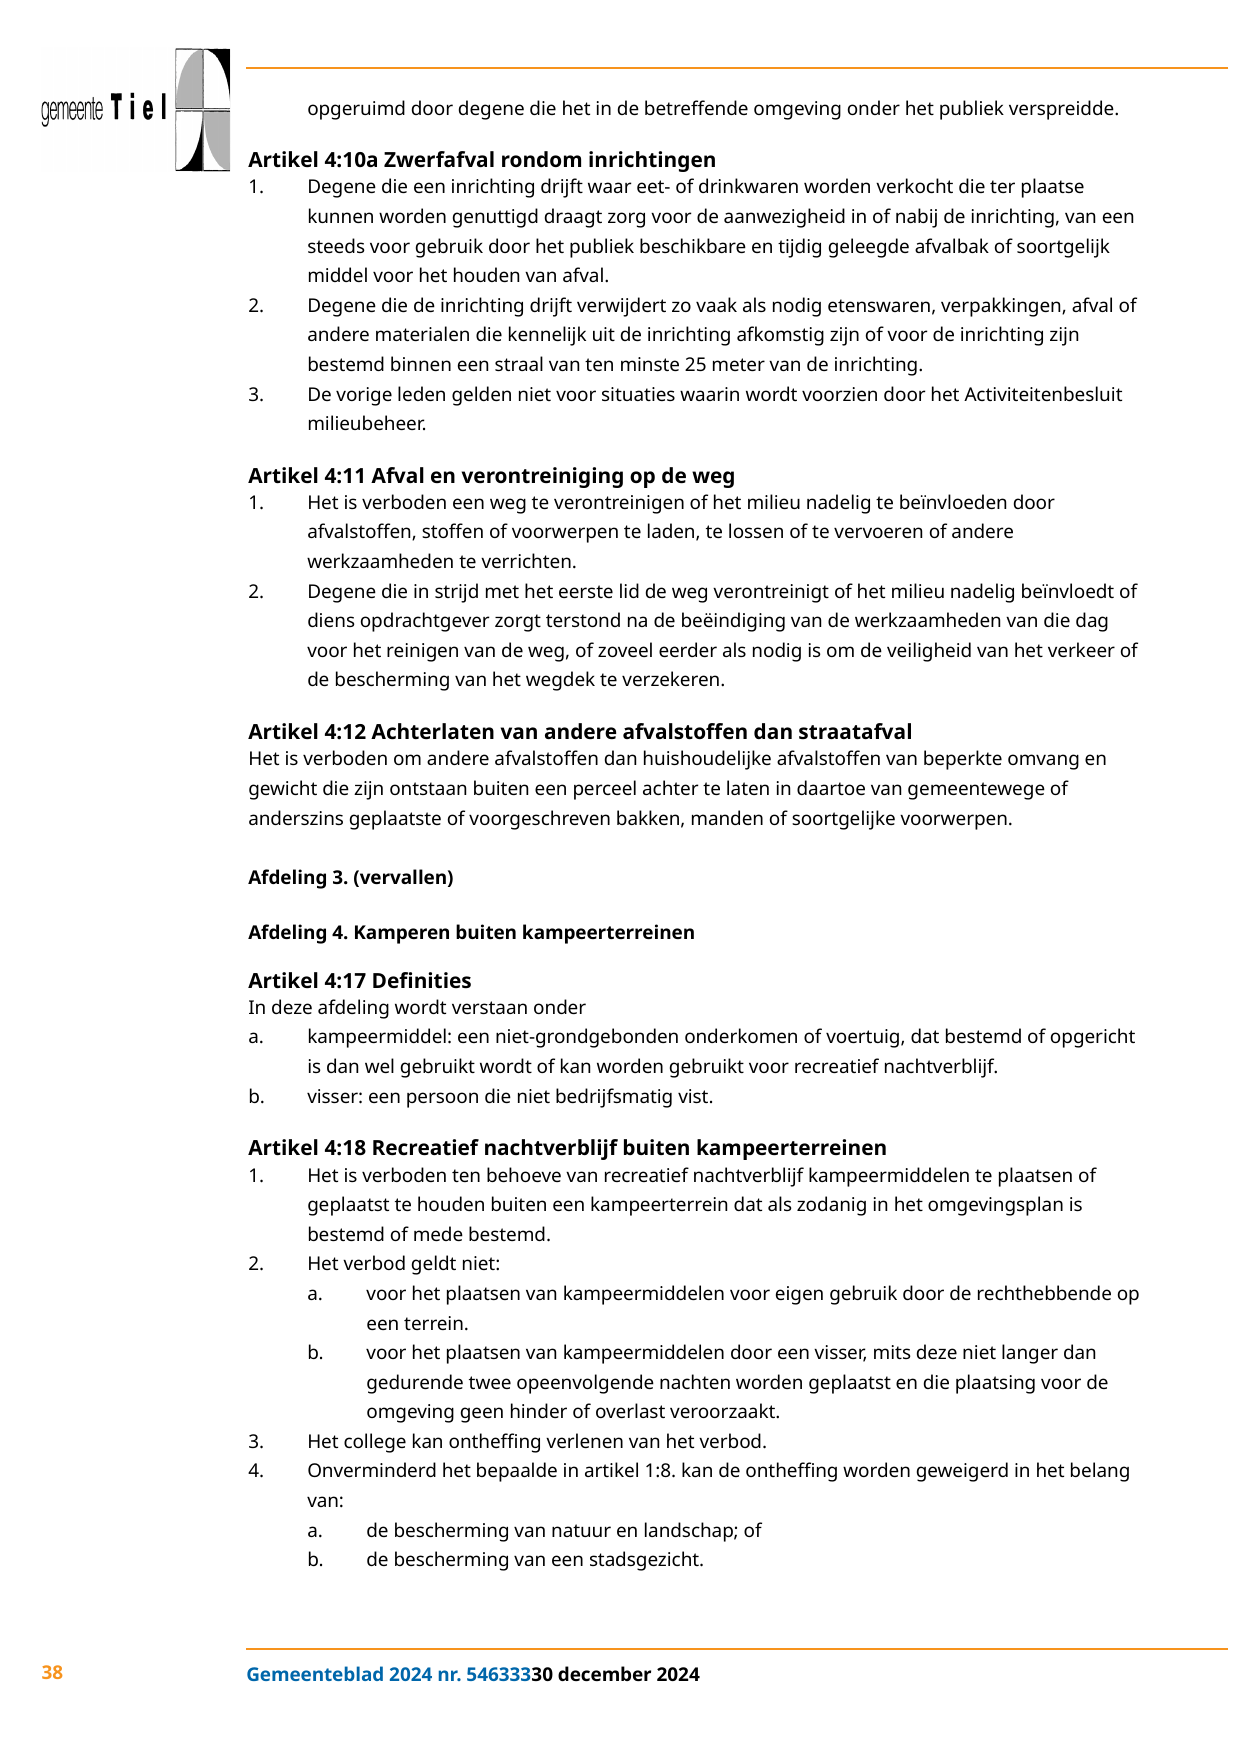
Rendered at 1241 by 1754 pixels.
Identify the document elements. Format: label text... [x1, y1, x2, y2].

text Artikel 4:11 Afval en verontreiniging op de weg [248, 461, 1152, 489]
list Degene die de inrichting drijft verwijdert zo vaak als nodig etenswaren, verpakkingen, afval of andere materialen die kennelijk uit de inrichting afkomstig zijn of voor de inrichting zijn bestemd binnen een straal van ten minste 25 meter van de inrichting. [248, 292, 1152, 377]
text Het is verboden om andere afvalstoffen dan huishoudelijke afvalstoffen van beperkte omvang en gewicht die zijn ontstaan buiten een perceel achter te laten in daartoe van gemeentewege of anderszins geplaatste of voorgeschreven bakken, manden of soortgelijke voorwerpen. [248, 746, 1152, 830]
list Onverminderd het bepaalde in artikel 1:8. kan de ontheffing worden geweigerd in het belang van: [248, 1458, 1152, 1513]
text Afdeling 3. (vervallen) [248, 864, 1152, 889]
list Het is verboden ten behoeve van recreatief nachtverblijf kampeermiddelen te plaatsen of geplaatst te houden buiten een kampeerterrein dat als zodanig in het omgevingsplan is bestemd of mede bestemd. [248, 1162, 1152, 1247]
text Artikel 4:18 Recreatief nachtverblijf buiten kampeerterreinen [248, 1133, 1152, 1162]
list de bescherming van natuur en landschap; of [307, 1517, 1152, 1542]
text Artikel 4:10a Zwerfafval rondom inrichtingen [248, 145, 1152, 174]
list Het is verboden een weg te verontreinigen of het milieu nadelig te beïnvloeden door afvalstoffen, stoffen of voorwerpen te laden, te lossen of te vervoeren of andere werkzaamheden te verrichten. [248, 489, 1152, 574]
list visser: een persoon die niet bedrijfsmatig vist. [248, 1083, 1152, 1109]
list Degene die een inrichting drijft waar eet- of drinkwaren worden verkocht die ter plaatse kunnen worden genuttigd draagt zorg voor de aanwezigheid in of nabij de inrichting, van een steeds voor gebruik door het publiek beschikbare en tijdig geleegde afvalbak of soortgelijk middel voor het houden van afval. [248, 174, 1152, 288]
list kampeermiddel: een niet-grondgebonden onderkomen of voertuig, dat bestemd of opgericht is dan wel gebruikt wordt of kan worden gebruikt voor recreatief nachtverblijf. [248, 1024, 1152, 1079]
list voor het plaatsen van kampeermiddelen voor eigen gebruik door de rechthebbende op een terrein. [307, 1280, 1152, 1335]
list opgeruimd door degene die het in de betreffende omgeving onder het publiek verspreidde. [248, 95, 1152, 121]
text In deze afdeling wordt verstaan onder [248, 994, 1152, 1020]
list Degene die in strijd met het eerste lid de weg verontreinigt of het milieu nadelig beïnvloedt of diens opdrachtgever zorgt terstond na de beëindiging van de werkzaamheden van die dag voor het reinigen van de weg, of zoveel eerder als nodig is om de veiligheid van het verkeer of de bescherming van het wegdek te verzekeren. [248, 578, 1152, 692]
list De vorige leden gelden niet voor situaties waarin wordt voorzien door het Activiteitenbesluit milieubeheer. [248, 381, 1152, 436]
picture [41, 47, 231, 172]
text Artikel 4:12 Achterlaten van andere afvalstoffen dan straatafval [248, 717, 1152, 746]
list Het verbod geldt niet: [248, 1251, 1152, 1276]
text Artikel 4:17 Definities [248, 966, 1152, 994]
text Afdeling 4. Kamperen buiten kampeerterreinen [248, 919, 1152, 945]
list de bescherming van een stadsgezicht. [307, 1546, 1152, 1572]
list voor het plaatsen van kampeermiddelen door een visser, mits deze niet langer dan gedurende twee opeenvolgende nachten worden geplaatst en die plaatsing voor de omgeving geen hinder of overlast veroorzaakt. [307, 1339, 1152, 1424]
list Het college kan ontheffing verlenen van het verbod. [248, 1428, 1152, 1454]
